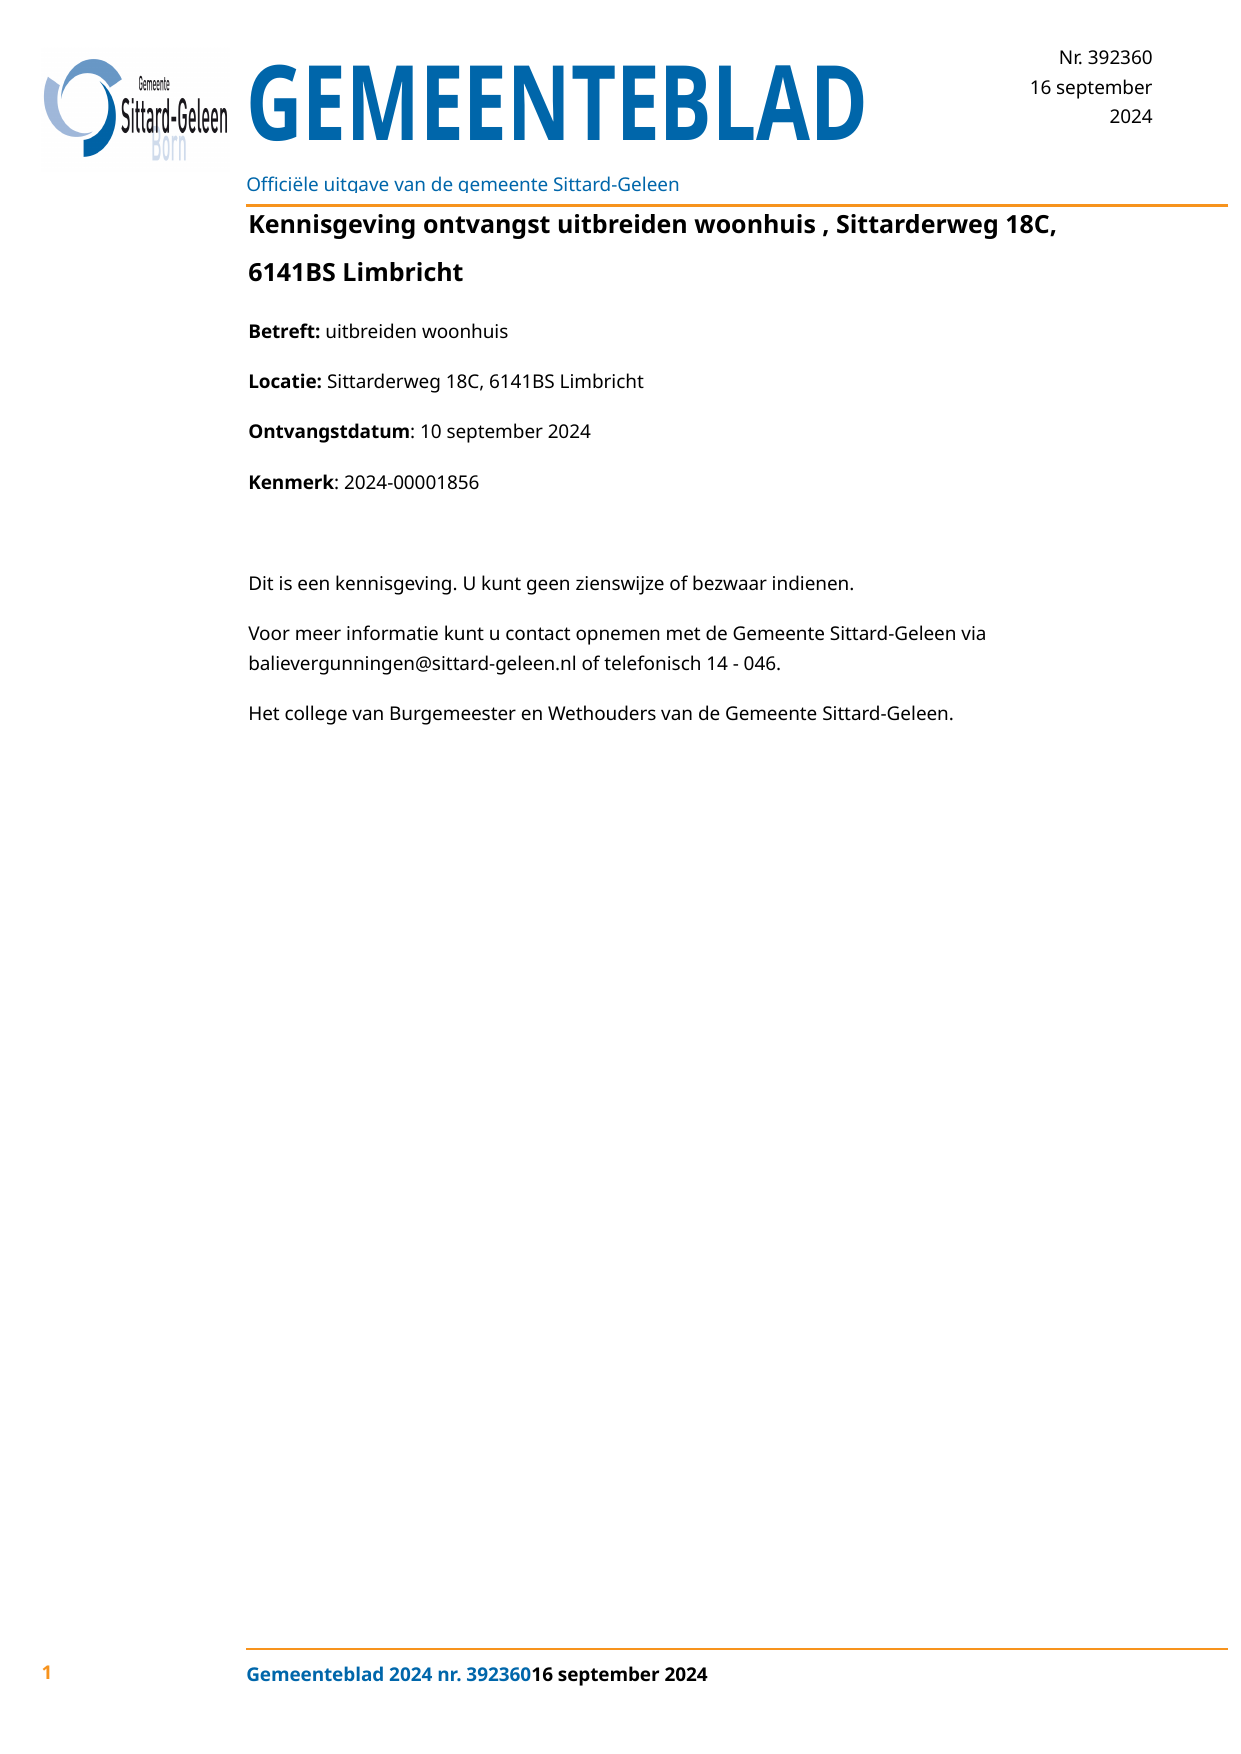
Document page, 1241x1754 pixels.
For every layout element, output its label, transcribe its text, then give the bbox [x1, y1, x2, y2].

text Locatie: Sittarderweg 18C, 6141BS Limbricht [248, 368, 1152, 394]
text Het college van Burgemeester en Wethouders van de Gemeente Sittard-Geleen. [248, 700, 1152, 726]
text Ontvangstdatum: 10 september 2024 [248, 419, 1152, 444]
text Betreft: uitbreiden woonhuis [248, 318, 1152, 344]
text Kennisgeving ontvangst uitbreiden woonhuis , Sittarderweg 18C, 6141BS Limbricht [248, 207, 1152, 288]
picture [41, 47, 231, 172]
text Dit is een kennisgeving. U kunt geen zienswijze of bezwaar indienen. [248, 570, 1152, 596]
text Voor meer informatie kunt u contact opnemen met de Gemeente Sittard-Geleen via balievergunningen@sittard-geleen.nl of telefonisch 14 - 046. [248, 620, 1152, 676]
text Kenmerk: 2024-00001856 [248, 469, 1152, 495]
